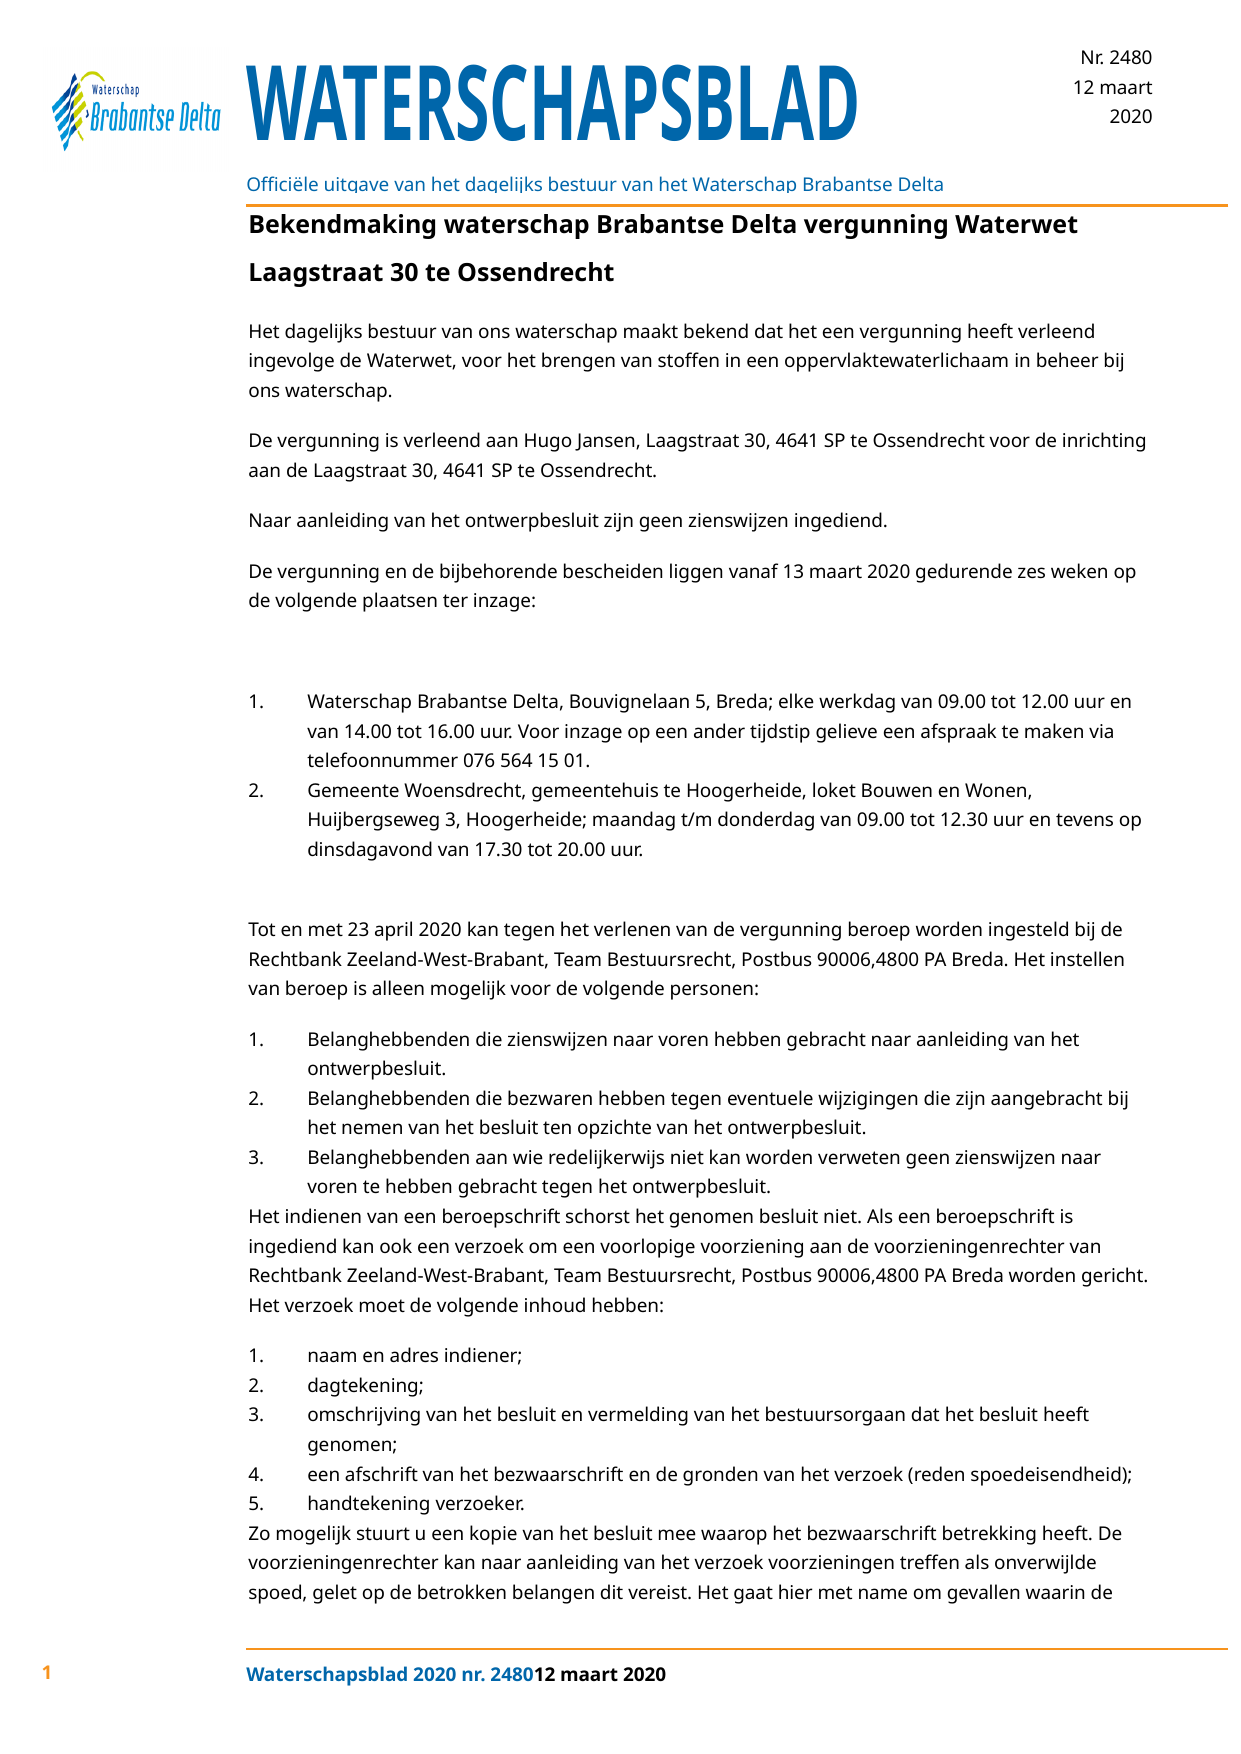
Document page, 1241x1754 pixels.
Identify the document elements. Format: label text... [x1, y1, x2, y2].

list handtekening verzoeker. [248, 1490, 1152, 1516]
list Belanghebbenden aan wie redelijkerwijs niet kan worden verweten geen zienswijzen naar voren te hebben gebracht tegen het ontwerpbesluit. [248, 1144, 1152, 1199]
list Belanghebbenden die bezwaren hebben tegen eventuele wijzigingen die zijn aangebracht bij het nemen van het besluit ten opzichte van het ontwerpbesluit. [248, 1085, 1152, 1140]
list Belanghebbenden die zienswijzen naar voren hebben gebracht naar aanleiding van het ontwerpbesluit. [248, 1026, 1152, 1081]
list omschrijving van het besluit en vermelding van het bestuursorgaan dat het besluit heeft genomen; [248, 1402, 1152, 1457]
text Het indienen van een beroepschrift schorst het genomen besluit niet. Als een beroepschrift is ingediend kan ook een verzoek om een voorlopige voorziening aan de voorzieningenrechter van Rechtbank Zeeland-West-Brabant, Team Bestuursrecht, Postbus 90006,4800 PA Breda worden gericht. Het verzoek moet de volgende inhoud hebben: [248, 1203, 1152, 1318]
list Waterschap Brabantse Delta, Bouvignelaan 5, Breda; elke werkdag van 09.00 tot 12.00 uur en van 14.00 tot 16.00 uur. Voor inzage op een ander tijdstip gelieve een afspraak te maken via telefoonnummer 076 564 15 01. [248, 688, 1152, 773]
list naam en adres indiener; [248, 1342, 1152, 1368]
text Het dagelijks bestuur van ons waterschap maakt bekend dat het een vergunning heeft verleend ingevolge de Waterwet, voor het brengen van stoffen in een oppervlaktewaterlichaam in beheer bij ons waterschap. [248, 318, 1152, 403]
text Bekendmaking waterschap Brabantse Delta vergunning Waterwet Laagstraat 30 te Ossendrecht [248, 207, 1152, 288]
text Naar aanleiding van het ontwerpbesluit zijn geen zienswijzen ingediend. [248, 507, 1152, 533]
list dagtekening; [248, 1372, 1152, 1398]
list Gemeente Woensdrecht, gemeentehuis te Hoogerheide, loket Bouwen en Wonen, Huijbergseweg 3, Hoogerheide; maandag t/m donderdag van 09.00 tot 12.30 uur en tevens op dinsdagavond van 17.30 tot 20.00 uur. [248, 777, 1152, 862]
text Tot en met 23 april 2020 kan tegen het verlenen van de vergunning beroep worden ingesteld bij de Rechtbank Zeeland-West-Brabant, Team Bestuursrecht, Postbus 90006,4800 PA Breda. Het instellen van beroep is alleen mogelijk voor de volgende personen: [248, 916, 1152, 1001]
text De vergunning en de bijbehorende bescheiden liggen vanaf 13 maart 2020 gedurende zes weken op de volgende plaatsen ter inzage: [248, 558, 1152, 613]
text Zo mogelijk stuurt u een kopie van het besluit mee waarop het bezwaarschrift betrekking heeft. De voorzieningenrechter kan naar aanleiding van het verzoek voorzieningen treffen als onverwijlde spoed, gelet op de betrokken belangen dit vereist. Het gaat hier met name om gevallen waarin de [248, 1520, 1152, 1605]
picture [41, 47, 231, 172]
list een afschrift van het bezwaarschrift en de gronden van het verzoek (reden spoedeisendheid); [248, 1461, 1152, 1487]
text De vergunning is verleend aan Hugo Jansen, Laagstraat 30, 4641 SP te Ossendrecht voor de inrichting aan de Laagstraat 30, 4641 SP te Ossendrecht. [248, 427, 1152, 483]
